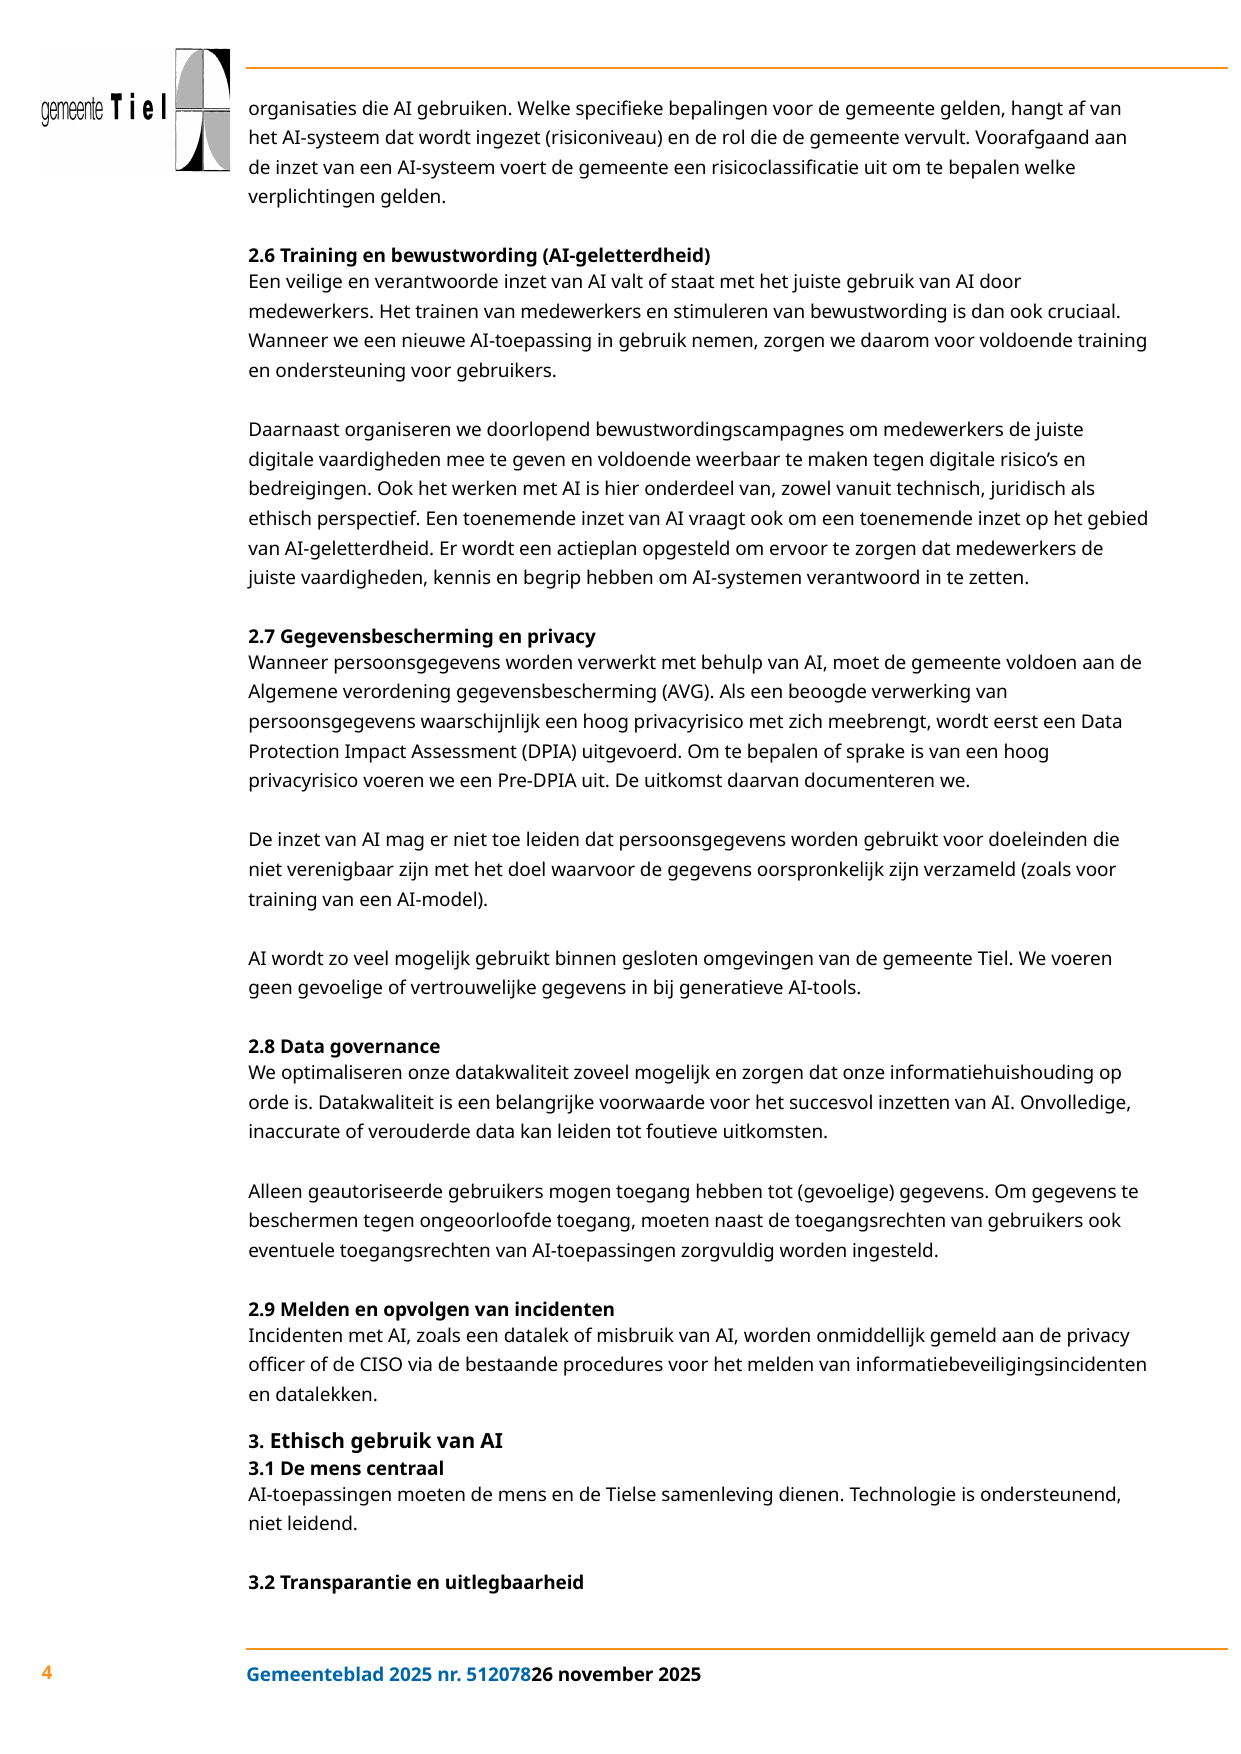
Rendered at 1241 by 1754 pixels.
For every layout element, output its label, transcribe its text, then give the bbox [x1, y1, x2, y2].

text Daarnaast organiseren we doorlopend bewustwordingscampagnes om medewerkers de juiste digitale vaardigheden mee te geven en voldoende weerbaar te maken tegen digitale risico’s en bedreigingen. Ook het werken met AI is hier onderdeel van, zowel vanuit technisch, juridisch als ethisch perspectief. Een toenemende inzet van AI vraagt ook om een toenemende inzet op het gebied van AI-geletterdheid. Er wordt een actieplan opgesteld om ervoor te zorgen dat medewerkers de juiste vaardigheden, kennis en begrip hebben om AI-systemen verantwoord in te zetten. [248, 416, 1152, 590]
text Alleen geautoriseerde gebruikers mogen toegang hebben tot (gevoelige) gegevens. Om gegevens te beschermen tegen ongeoorloofde toegang, moeten naast de toegangsrechten van gebruikers ook eventuele toegangsrechten van AI-toepassingen zorgvuldig worden ingesteld. [248, 1178, 1152, 1263]
text 2.9 Melden en opvolgen van incidenten [248, 1296, 1152, 1322]
text 3.1 De mens centraal [248, 1455, 1152, 1481]
text 2.8 Data governance [248, 1034, 1152, 1059]
text AI wordt zo veel mogelijk gebruikt binnen gesloten omgevingen van de gemeente Tiel. We voeren geen gevoelige of vertrouwelijke gegevens in bij generatieve AI-tools. [248, 945, 1152, 1000]
text AI-toepassingen moeten de mens en de Tielse samenleving dienen. Technologie is ondersteunend, niet leidend. [248, 1481, 1152, 1536]
text 3.2 Transparantie en uitlegbaarheid [248, 1569, 1152, 1595]
text Een veilige en verantwoorde inzet van AI valt of staat met het juiste gebruik van AI door medewerkers. Het trainen van medewerkers en stimuleren van bewustwording is dan ook cruciaal. Wanneer we een nieuwe AI-toepassing in gebruik nemen, zorgen we daarom voor voldoende training en ondersteuning voor gebruikers. [248, 268, 1152, 383]
text Wanneer persoonsgegevens worden verwerkt met behulp van AI, moet de gemeente voldoen aan de Algemene verordening gegevensbescherming (AVG). Als een beoogde verwerking van persoonsgegevens waarschijnlijk een hoog privacyrisico met zich meebrengt, wordt eerst een Data Protection Impact Assessment (DPIA) uitgevoerd. Om te bepalen of sprake is van een hoog privacyrisico voeren we een Pre-DPIA uit. De uitkomst daarvan documenteren we. [248, 649, 1152, 793]
text organisaties die AI gebruiken. Welke specifieke bepalingen voor de gemeente gelden, hangt af van het AI-systeem dat wordt ingezet (risiconiveau) en de rol die de gemeente vervult. Voorafgaand aan de inzet van een AI-systeem voert de gemeente een risicoclassificatie uit om te bepalen welke verplichtingen gelden. [248, 95, 1152, 209]
text 2.7 Gegevensbescherming en privacy [248, 623, 1152, 649]
text We optimaliseren onze datakwaliteit zoveel mogelijk en zorgen dat onze informatiehuishouding op orde is. Datakwaliteit is een belangrijke voorwaarde voor het succesvol inzetten van AI. Onvolledige, inaccurate of verouderde data kan leiden tot foutieve uitkomsten. [248, 1059, 1152, 1144]
text Incidenten met AI, zoals een datalek of misbruik van AI, worden onmiddellijk gemeld aan de privacy officer of de CISO via de bestaande procedures voor het melden van informatiebeveiligingsincidenten en datalekken. [248, 1322, 1152, 1407]
text 3. Ethisch gebruik van AI [248, 1427, 1152, 1455]
text 2.6 Training en bewustwording (AI-geletterdheid) [248, 243, 1152, 268]
picture [41, 47, 231, 172]
text De inzet van AI mag er niet toe leiden dat persoonsgegevens worden gebruikt voor doeleinden die niet verenigbaar zijn met het doel waarvoor de gegevens oorspronkelijk zijn verzameld (zoals voor training van een AI-model). [248, 827, 1152, 912]
